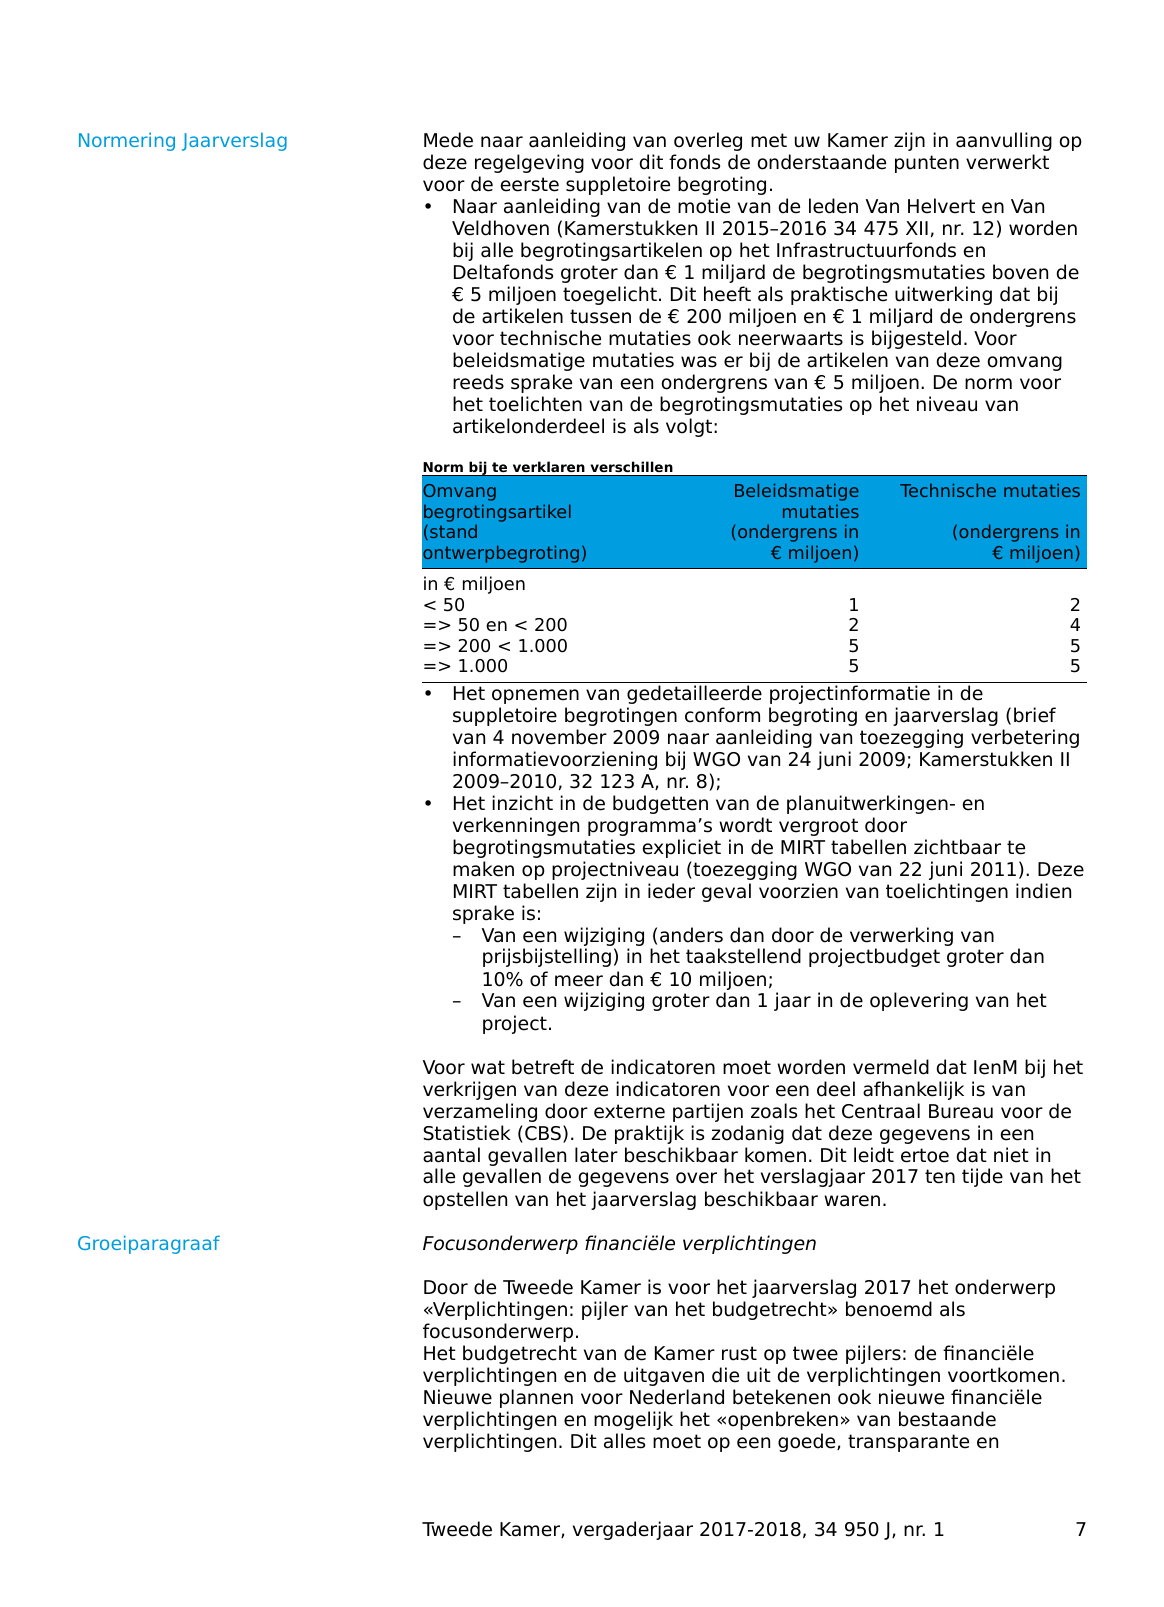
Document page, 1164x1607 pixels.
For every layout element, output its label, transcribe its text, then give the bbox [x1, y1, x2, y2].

text • Het inzicht in de budgetten van de planuitwerkingen- en verkenningen programma’s wordt vergroot door begrotingsmutaties expliciet in de MIRT tabellen zichtbaar te maken op projectniveau (toezegging WGO van 22 juni 2011). Deze MIRT tabellen zijn in ieder geval voorzien van toelichtingen indien sprake is: [422, 793, 1087, 924]
table_cell => 1.000 [422, 656, 644, 682]
table_cell (stand ontwerpbegroting) [422, 522, 644, 568]
table_cell 2 [865, 595, 1087, 615]
table_cell => 200 < 1.000 [422, 636, 644, 656]
text Mede naar aanleiding van overleg met uw Kamer zijn in aanvulling op deze regelgeving voor dit fonds de onderstaande punten verwerkt voor de eerste suppletoire begroting. [422, 130, 1087, 196]
text • Het opnemen van gedetailleerde projectinformatie in de suppletoire begrotingen conform begroting en jaarverslag (brief van 4 november 2009 naar aanleiding van toezegging verbetering informatievoorziening bij WGO van 24 juni 2009; Kamerstukken II 2009–2010, 32 123 A, nr. 8); [422, 683, 1087, 793]
table_cell in € miljoen [422, 569, 644, 594]
text Voor wat betreft de indicatoren moet worden vermeld dat IenM bij het verkrijgen van deze indicatoren voor een deel afhankelijk is van verzameling door externe partijen zoals het Centraal Bureau voor de Statistiek (CBS). De praktijk is zodanig dat deze gegevens in een aantal gevallen later beschikbaar komen. Dit leidt ertoe dat niet in alle gevallen de gegevens over het verslagjaar 2017 ten tijde van het opstellen van het jaarverslag beschikbaar waren. [422, 1057, 1087, 1210]
table_cell 5 [644, 636, 865, 656]
table_cell (ondergrens in € miljoen) [644, 522, 865, 568]
text • Naar aanleiding van de motie van de leden Van Helvert en Van Veldhoven (Kamerstukken II 2015–2016 34 475 XII, nr. 12) worden bij alle begrotingsartikelen op het Infrastructuurfonds en Deltafonds groter dan € 1 miljard de begrotingsmutaties boven de € 5 miljoen toegelicht. Dit heeft als praktische uitwerking dat bij de artikelen tussen de € 200 miljoen en € 1 miljard de ondergrens voor technische mutaties ook neerwaarts is bijgesteld. Voor beleidsmatige mutaties was er bij de artikelen van deze omvang reeds sprake van een ondergrens van € 5 miljoen. De norm voor het toelichten van de begrotingsmutaties op het niveau van artikelonderdeel is als volgt: [422, 196, 1087, 438]
table_cell 2 [644, 615, 865, 636]
table_cell 5 [865, 656, 1087, 682]
table_cell Beleidsmatige mutaties [644, 476, 865, 522]
subtitle Focusonderwerp financiële verplichtingen [422, 1233, 1087, 1254]
table_header Norm bij te verklaren verschillen [422, 460, 1087, 475]
text Normering Jaarverslag [77, 130, 399, 152]
table_cell 4 [865, 615, 1087, 636]
table_cell 1 [644, 595, 865, 615]
table_cell (ondergrens in € miljoen) [865, 522, 1087, 568]
table_cell [644, 569, 865, 594]
text Groeiparagraaf [77, 1233, 399, 1254]
table_cell [865, 569, 1087, 594]
table_cell Omvang begrotingsartikel [422, 476, 644, 522]
subtitle [77, 1254, 399, 1263]
table_cell Technische mutaties [865, 476, 1087, 522]
table_cell 5 [865, 636, 1087, 656]
text – Van een wijziging (anders dan door de verwerking van prijsbijstelling) in het taakstellend projectbudget groter dan 10% of meer dan € 10 miljoen; [452, 924, 1087, 990]
table_cell => 50 en < 200 [422, 615, 644, 636]
text Door de Tweede Kamer is voor het jaarverslag 2017 het onderwerp «Verplichtingen: pijler van het budgetrecht» benoemd als focusonderwerp. [422, 1277, 1087, 1343]
table_cell 5 [644, 656, 865, 682]
table_cell < 50 [422, 595, 644, 615]
text – Van een wijziging groter dan 1 jaar in de oplevering van het project. [452, 990, 1087, 1034]
text Het budgetrecht van de Kamer rust op twee pijlers: de financiële verplichtingen en de uitgaven die uit de verplichtingen voortkomen. Nieuwe plannen voor Nederland betekenen ook nieuwe financiële verplichtingen en mogelijk het «openbreken» van bestaande verplichtingen. Dit alles moet op een goede, transparante en [422, 1343, 1087, 1453]
